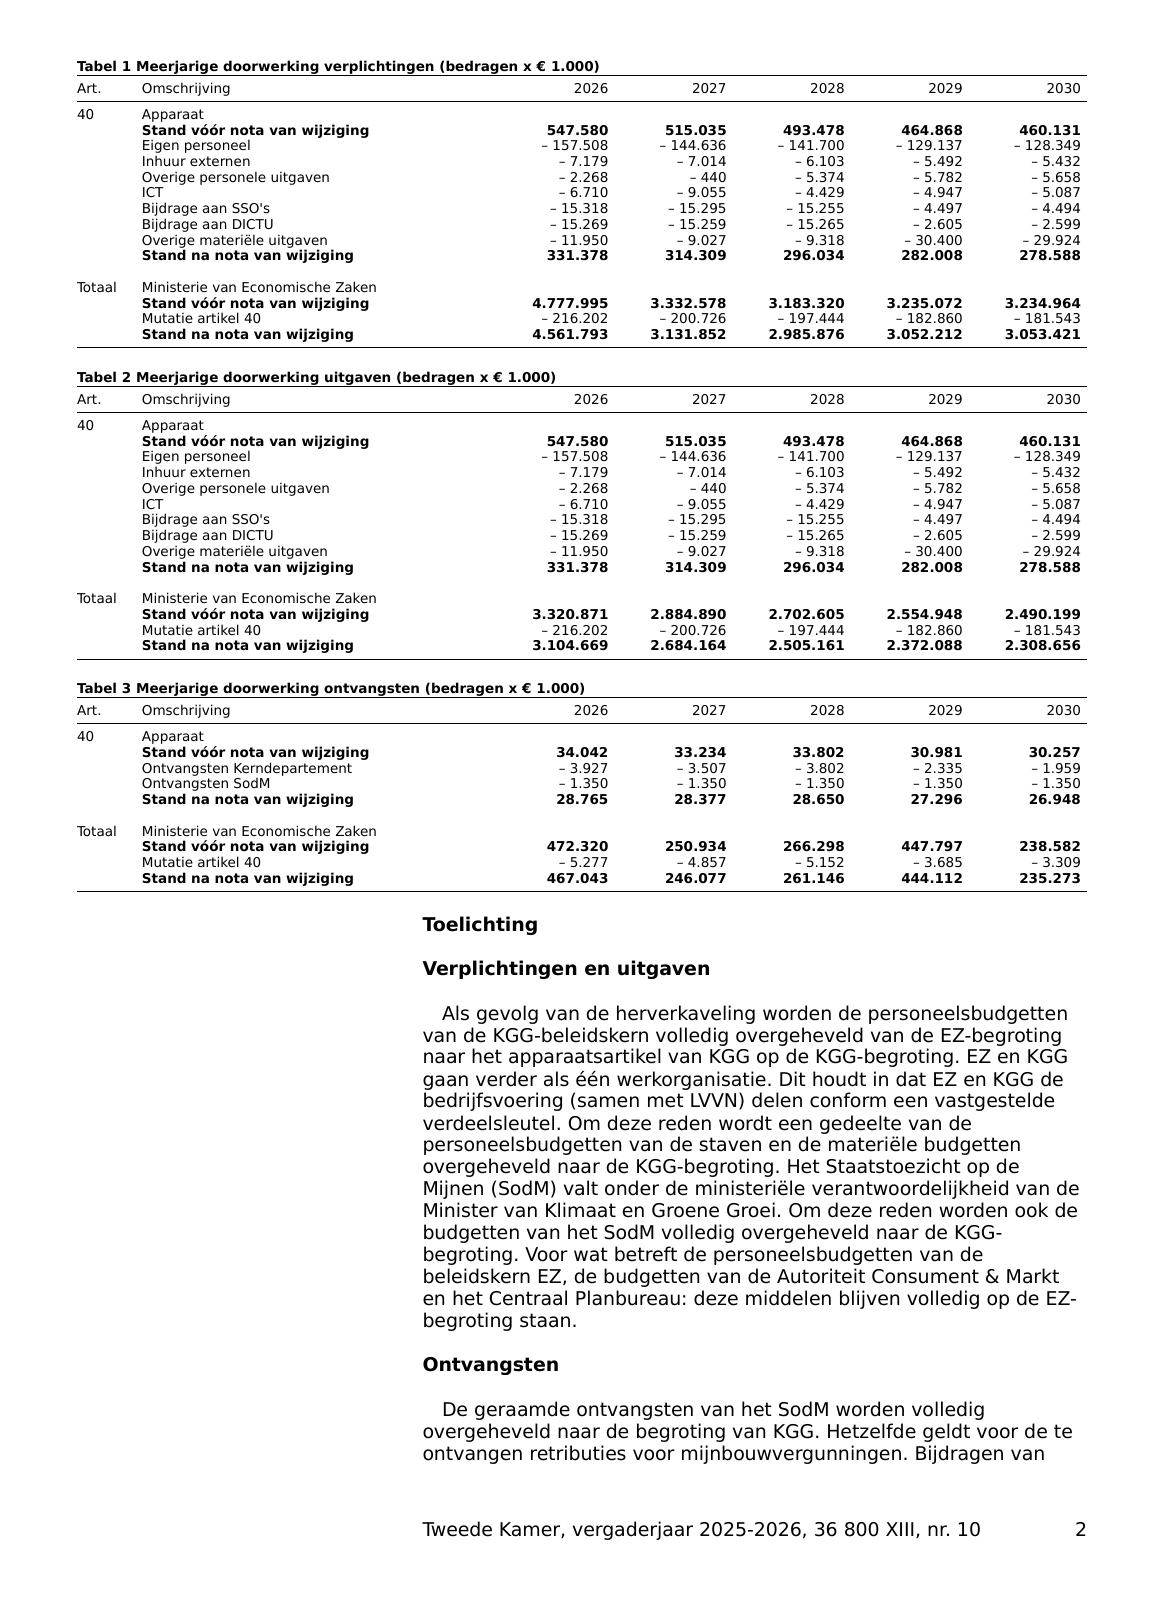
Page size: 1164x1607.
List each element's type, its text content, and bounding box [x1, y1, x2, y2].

table_cell – 5.492 [850, 154, 968, 169]
table_cell Stand na nota van wijziging [136, 792, 496, 808]
table_cell – 5.277 [496, 855, 614, 871]
table_cell [850, 264, 968, 280]
table_cell – 129.137 [850, 138, 968, 154]
table_cell 314.309 [614, 559, 732, 575]
table_cell Art. [77, 387, 136, 412]
table_cell [614, 823, 732, 839]
table_cell [969, 102, 1087, 122]
table_cell 296.034 [732, 248, 850, 264]
table_cell 33.234 [614, 745, 732, 760]
table_cell – 144.636 [614, 138, 732, 154]
table_cell [496, 808, 614, 823]
table_cell [496, 724, 614, 745]
table_cell 331.378 [496, 248, 614, 264]
table_cell – 2.268 [496, 481, 614, 496]
table_cell [77, 745, 136, 760]
table_cell 2030 [969, 387, 1087, 412]
table_cell 444.112 [850, 871, 968, 891]
table_cell 493.478 [732, 123, 850, 138]
table_cell 2030 [969, 698, 1087, 723]
table_cell [77, 792, 136, 808]
table_cell ICT [136, 185, 496, 201]
table_cell – 3.927 [496, 760, 614, 776]
table_cell – 2.335 [850, 760, 968, 776]
table_cell – 4.947 [850, 496, 968, 512]
table_cell 3.234.964 [969, 295, 1087, 311]
table_cell 28.650 [732, 792, 850, 808]
table_cell – 1.350 [496, 776, 614, 792]
table_cell 27.296 [850, 792, 968, 808]
table_cell 282.008 [850, 248, 968, 264]
table_cell 2029 [850, 387, 968, 412]
table_cell [77, 434, 136, 449]
table_cell – 3.309 [969, 855, 1087, 871]
table_cell – 15.265 [732, 528, 850, 544]
table_cell [732, 724, 850, 745]
table_cell Overige materiële uitgaven [136, 544, 496, 559]
table_cell [77, 575, 136, 591]
table_cell 28.765 [496, 792, 614, 808]
table_cell – 9.318 [732, 233, 850, 248]
table_cell Apparaat [136, 102, 496, 122]
table_cell – 9.027 [614, 233, 732, 248]
table_cell 464.868 [850, 123, 968, 138]
table_cell Stand vóór nota van wijziging [136, 295, 496, 311]
table_cell Stand vóór nota van wijziging [136, 839, 496, 855]
table_cell – 3.685 [850, 855, 968, 871]
table_cell 2.702.605 [732, 607, 850, 622]
table_cell [850, 575, 968, 591]
table_cell – 4.429 [732, 185, 850, 201]
table_cell 246.077 [614, 871, 732, 891]
table_cell 2.490.199 [969, 607, 1087, 622]
table_cell – 5.432 [969, 465, 1087, 481]
table_cell – 29.924 [969, 233, 1087, 248]
table_cell [496, 102, 614, 122]
table_cell [77, 327, 136, 347]
table_cell – 5.152 [732, 855, 850, 871]
table_cell [77, 248, 136, 264]
table_cell [732, 102, 850, 122]
table_cell – 197.444 [732, 622, 850, 638]
table_cell [614, 264, 732, 280]
subtitle Toelichting [422, 914, 1087, 936]
table_cell Omschrijving [136, 76, 496, 101]
table_cell [136, 808, 496, 823]
table_cell [77, 465, 136, 481]
table_cell [969, 808, 1087, 823]
table_cell 460.131 [969, 434, 1087, 449]
table_cell Totaal [77, 280, 136, 295]
table_cell – 4.497 [850, 512, 968, 528]
table_cell [136, 575, 496, 591]
table_cell – 6.710 [496, 496, 614, 512]
table_cell [77, 311, 136, 327]
table_cell Inhuur externen [136, 154, 496, 169]
table_cell 331.378 [496, 559, 614, 575]
table_cell [77, 760, 136, 776]
table_cell 2028 [732, 387, 850, 412]
table_cell [496, 575, 614, 591]
table_cell – 3.802 [732, 760, 850, 776]
table_cell Ministerie van Economische Zaken [136, 280, 496, 295]
table_cell 3.052.212 [850, 327, 968, 347]
table_cell – 200.726 [614, 622, 732, 638]
table_cell [969, 575, 1087, 591]
table_cell – 144.636 [614, 449, 732, 465]
table_cell Totaal [77, 591, 136, 607]
table_cell 2027 [614, 76, 732, 101]
table_cell [77, 185, 136, 201]
table_cell – 7.014 [614, 154, 732, 169]
table_cell Mutatie artikel 40 [136, 311, 496, 327]
table_cell ICT [136, 496, 496, 512]
table_cell – 1.350 [969, 776, 1087, 792]
table_cell [850, 280, 968, 295]
table_cell – 5.374 [732, 170, 850, 185]
table_cell – 5.492 [850, 465, 968, 481]
table_cell [77, 201, 136, 217]
table_cell 28.377 [614, 792, 732, 808]
table_cell [969, 823, 1087, 839]
table_cell 515.035 [614, 434, 732, 449]
table_cell – 216.202 [496, 622, 614, 638]
table_cell Inhuur externen [136, 465, 496, 481]
table_cell [969, 591, 1087, 607]
table_cell Stand na nota van wijziging [136, 248, 496, 264]
table_cell Totaal [77, 823, 136, 839]
table_cell 30.981 [850, 745, 968, 760]
table_cell 278.588 [969, 559, 1087, 575]
table_cell – 15.259 [614, 217, 732, 232]
table_cell Eigen personeel [136, 449, 496, 465]
table_cell 2.985.876 [732, 327, 850, 347]
table_cell [77, 217, 136, 232]
table_cell – 2.599 [969, 217, 1087, 232]
table_cell – 129.137 [850, 449, 968, 465]
table_cell 2029 [850, 698, 968, 723]
table_cell Overige personele uitgaven [136, 170, 496, 185]
table_cell – 15.318 [496, 512, 614, 528]
table_cell [77, 295, 136, 311]
table_cell Bijdrage aan DICTU [136, 528, 496, 544]
table_cell – 128.349 [969, 138, 1087, 154]
table_cell 4.561.793 [496, 327, 614, 347]
table_cell [614, 575, 732, 591]
table_cell – 15.318 [496, 201, 614, 217]
table_cell Stand vóór nota van wijziging [136, 434, 496, 449]
table_cell – 2.599 [969, 528, 1087, 544]
table_cell [732, 823, 850, 839]
table_cell 472.320 [496, 839, 614, 855]
table_cell 3.104.669 [496, 638, 614, 658]
table_cell – 15.259 [614, 528, 732, 544]
table_cell 467.043 [496, 871, 614, 891]
table_cell [77, 622, 136, 638]
table_cell – 9.055 [614, 496, 732, 512]
table_cell [969, 413, 1087, 433]
table_cell 282.008 [850, 559, 968, 575]
table_cell [77, 776, 136, 792]
table_cell Ontvangsten Kerndepartement [136, 760, 496, 776]
table_cell 30.257 [969, 745, 1087, 760]
table_cell Ministerie van Economische Zaken [136, 823, 496, 839]
table_cell [77, 871, 136, 891]
text De geraamde ontvangsten van het SodM worden volledig overgeheveld naar de begroting van KGG. Hetzelfde geldt voor de te ontvangen retributies voor mijnbouwvergunningen. Bijdragen van [422, 1398, 1087, 1464]
table_cell [732, 591, 850, 607]
table_cell 40 [77, 724, 136, 745]
table_cell 2026 [496, 698, 614, 723]
table_cell – 11.950 [496, 544, 614, 559]
table_cell [77, 839, 136, 855]
table_cell Ministerie van Economische Zaken [136, 591, 496, 607]
table_cell 235.273 [969, 871, 1087, 891]
table_cell – 5.374 [732, 481, 850, 496]
table_cell 40 [77, 102, 136, 122]
table_cell [77, 264, 136, 280]
table_header Tabel 3 Meerjarige doorwerking ontvangsten (bedragen x € 1.000) [77, 681, 1087, 697]
table_cell – 9.055 [614, 185, 732, 201]
table_cell 2030 [969, 76, 1087, 101]
table_cell [77, 481, 136, 496]
table_cell – 6.103 [732, 465, 850, 481]
table_cell Apparaat [136, 413, 496, 433]
table_cell – 15.255 [732, 512, 850, 528]
table_cell [850, 591, 968, 607]
text Als gevolg van de herverkaveling worden de personeelsbudgetten van de KGG-beleidskern volledig overgeheveld van de EZ-begroting naar het apparaatsartikel van KGG op de KGG-begroting. EZ en KGG gaan verder als één werkorganisatie. Dit houdt in dat EZ en KGG de bedrijfsvoering (samen met LVVN) delen conform een vastgestelde verdeelsleutel. Om deze reden wordt een gedeelte van de personeelsbudgetten van de staven en de materiële budgetten overgeheveld naar de KGG-begroting. Het Staatstoezicht op de Mijnen (SodM) valt onder de ministeriële verantwoordelijkheid van de Minister van Klimaat en Groene Groei. Om deze reden worden ook de budgetten van het SodM volledig overgeheveld naar de KGG-begroting. Voor wat betreft de personeelsbudgetten van de beleidskern EZ, de budgetten van de Autoriteit Consument & Markt en het Centraal Planbureau: deze middelen blijven volledig op de EZ-begroting staan. [422, 1002, 1087, 1332]
table_cell 2.372.088 [850, 638, 968, 658]
table_cell – 15.255 [732, 201, 850, 217]
table_cell – 4.947 [850, 185, 968, 201]
table_cell – 4.494 [969, 512, 1087, 528]
table_cell Apparaat [136, 724, 496, 745]
table_cell [77, 512, 136, 528]
table_cell – 9.027 [614, 544, 732, 559]
table_cell 2026 [496, 76, 614, 101]
table_cell Omschrijving [136, 387, 496, 412]
table_cell – 157.508 [496, 138, 614, 154]
table_cell [496, 823, 614, 839]
table_cell 460.131 [969, 123, 1087, 138]
table_cell 238.582 [969, 839, 1087, 855]
table_cell Stand vóór nota van wijziging [136, 123, 496, 138]
table_cell – 2.268 [496, 170, 614, 185]
table_cell [77, 154, 136, 169]
table_cell – 15.295 [614, 201, 732, 217]
table_cell – 29.924 [969, 544, 1087, 559]
table_cell Omschrijving [136, 698, 496, 723]
table_cell [77, 528, 136, 544]
table_cell [496, 264, 614, 280]
table_cell – 30.400 [850, 544, 968, 559]
table_cell Overige personele uitgaven [136, 481, 496, 496]
table_cell Art. [77, 76, 136, 101]
table_cell Bijdrage aan SSO's [136, 512, 496, 528]
table_cell 2026 [496, 387, 614, 412]
table_cell – 440 [614, 481, 732, 496]
table_cell [77, 233, 136, 248]
table_cell [732, 575, 850, 591]
table_cell [496, 591, 614, 607]
table_cell – 9.318 [732, 544, 850, 559]
table_cell – 197.444 [732, 311, 850, 327]
table_cell Overige materiële uitgaven [136, 233, 496, 248]
table_cell 547.580 [496, 123, 614, 138]
table_cell – 5.782 [850, 170, 968, 185]
table_cell – 7.179 [496, 154, 614, 169]
table_cell [614, 808, 732, 823]
table_cell 3.320.871 [496, 607, 614, 622]
table_cell [969, 264, 1087, 280]
table_cell [77, 123, 136, 138]
table_cell Stand na nota van wijziging [136, 871, 496, 891]
table_cell 2.684.164 [614, 638, 732, 658]
table_cell – 7.014 [614, 465, 732, 481]
table_cell [614, 280, 732, 295]
table_cell [850, 102, 968, 122]
table_cell [496, 280, 614, 295]
table_cell – 1.350 [614, 776, 732, 792]
table_cell – 128.349 [969, 449, 1087, 465]
table_cell [136, 264, 496, 280]
table_cell [496, 413, 614, 433]
table_cell [969, 724, 1087, 745]
table_cell 33.802 [732, 745, 850, 760]
table_cell [77, 559, 136, 575]
table_cell 3.131.852 [614, 327, 732, 347]
table_cell – 141.700 [732, 449, 850, 465]
table_cell [77, 808, 136, 823]
table_cell 314.309 [614, 248, 732, 264]
table_cell 464.868 [850, 434, 968, 449]
table_cell Eigen personeel [136, 138, 496, 154]
table_cell 447.797 [850, 839, 968, 855]
table_cell 278.588 [969, 248, 1087, 264]
table_cell Mutatie artikel 40 [136, 622, 496, 638]
table_cell 34.042 [496, 745, 614, 760]
table_cell – 4.497 [850, 201, 968, 217]
table_cell Stand na nota van wijziging [136, 559, 496, 575]
table_cell [732, 264, 850, 280]
table_cell [77, 170, 136, 185]
table_cell – 6.103 [732, 154, 850, 169]
table_header Tabel 1 Meerjarige doorwerking verplichtingen (bedragen x € 1.000) [77, 59, 1087, 75]
table_cell – 5.087 [969, 185, 1087, 201]
table_cell 3.332.578 [614, 295, 732, 311]
table_cell [77, 607, 136, 622]
table_cell 2.554.948 [850, 607, 968, 622]
table_cell – 4.857 [614, 855, 732, 871]
table_cell [614, 102, 732, 122]
table_cell 2.505.161 [732, 638, 850, 658]
table_cell [850, 808, 968, 823]
table_header Tabel 2 Meerjarige doorwerking uitgaven (bedragen x € 1.000) [77, 370, 1087, 386]
table_cell 3.183.320 [732, 295, 850, 311]
table_cell [614, 591, 732, 607]
table_cell 2027 [614, 698, 732, 723]
table_cell – 182.860 [850, 311, 968, 327]
table_cell – 15.269 [496, 217, 614, 232]
table_cell – 3.507 [614, 760, 732, 776]
table_cell 3.053.421 [969, 327, 1087, 347]
table_cell Stand na nota van wijziging [136, 327, 496, 347]
table_cell – 2.605 [850, 217, 968, 232]
table_cell 296.034 [732, 559, 850, 575]
table_cell [614, 724, 732, 745]
table_cell [77, 855, 136, 871]
table_cell 2027 [614, 387, 732, 412]
table_cell – 141.700 [732, 138, 850, 154]
table_cell 493.478 [732, 434, 850, 449]
subtitle Ontvangsten [422, 1354, 1087, 1376]
table_cell – 4.429 [732, 496, 850, 512]
subtitle Verplichtingen en uitgaven [422, 958, 1087, 980]
table_cell – 1.959 [969, 760, 1087, 776]
table_cell 2028 [732, 76, 850, 101]
table_cell 261.146 [732, 871, 850, 891]
table_cell 2029 [850, 76, 968, 101]
table_cell – 1.350 [732, 776, 850, 792]
table_cell – 11.950 [496, 233, 614, 248]
table_cell – 4.494 [969, 201, 1087, 217]
table_cell [614, 413, 732, 433]
table_cell – 182.860 [850, 622, 968, 638]
table_cell – 5.658 [969, 481, 1087, 496]
table_cell 2.308.656 [969, 638, 1087, 658]
table_cell 26.948 [969, 792, 1087, 808]
table_cell [969, 280, 1087, 295]
table_cell Bijdrage aan SSO's [136, 201, 496, 217]
table_cell – 181.543 [969, 311, 1087, 327]
table_cell Stand vóór nota van wijziging [136, 745, 496, 760]
table_cell – 5.087 [969, 496, 1087, 512]
table_cell – 5.432 [969, 154, 1087, 169]
table_cell [732, 808, 850, 823]
table_cell [77, 138, 136, 154]
table_cell – 157.508 [496, 449, 614, 465]
table_cell – 1.350 [850, 776, 968, 792]
table_cell Stand vóór nota van wijziging [136, 607, 496, 622]
table_cell – 181.543 [969, 622, 1087, 638]
table_cell – 2.605 [850, 528, 968, 544]
table_cell – 7.179 [496, 465, 614, 481]
table_cell 250.934 [614, 839, 732, 855]
table_cell 40 [77, 413, 136, 433]
table_cell – 15.265 [732, 217, 850, 232]
table_cell – 15.295 [614, 512, 732, 528]
table_cell – 440 [614, 170, 732, 185]
table_cell – 5.782 [850, 481, 968, 496]
table_cell [77, 449, 136, 465]
table_cell 3.235.072 [850, 295, 968, 311]
table_cell 515.035 [614, 123, 732, 138]
table_cell Mutatie artikel 40 [136, 855, 496, 871]
table_cell Stand na nota van wijziging [136, 638, 496, 658]
table_cell – 216.202 [496, 311, 614, 327]
table_cell [850, 724, 968, 745]
table_cell – 30.400 [850, 233, 968, 248]
table_cell 2.884.890 [614, 607, 732, 622]
table_cell – 200.726 [614, 311, 732, 327]
table_cell – 15.269 [496, 528, 614, 544]
table_cell [77, 544, 136, 559]
table_cell [77, 638, 136, 658]
table_cell 547.580 [496, 434, 614, 449]
table_cell [732, 280, 850, 295]
table_cell 2028 [732, 698, 850, 723]
table_cell Bijdrage aan DICTU [136, 217, 496, 232]
table_cell Ontvangsten SodM [136, 776, 496, 792]
table_cell [850, 823, 968, 839]
table_cell [77, 496, 136, 512]
table_cell [850, 413, 968, 433]
table_cell 266.298 [732, 839, 850, 855]
table_cell 4.777.995 [496, 295, 614, 311]
table_cell – 6.710 [496, 185, 614, 201]
table_cell – 5.658 [969, 170, 1087, 185]
table_cell [732, 413, 850, 433]
table_cell Art. [77, 698, 136, 723]
